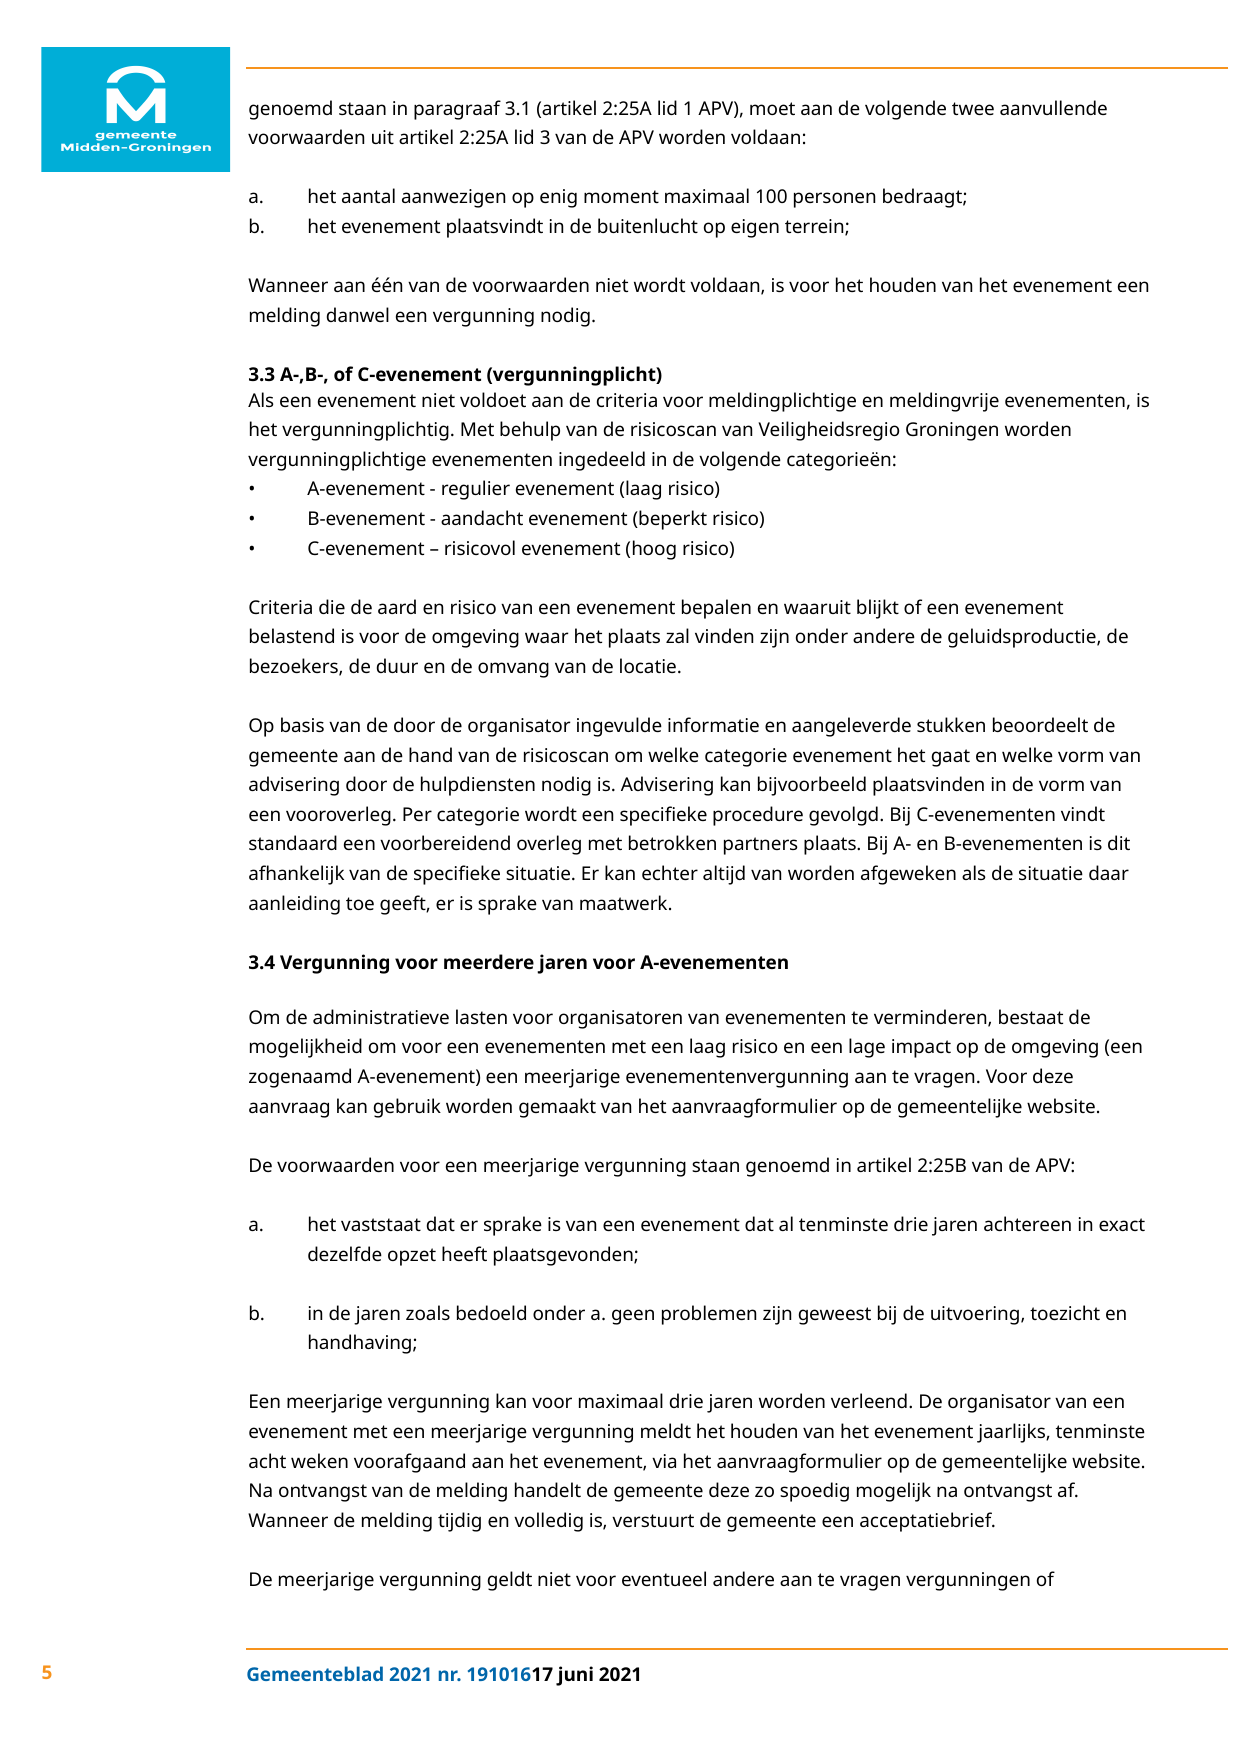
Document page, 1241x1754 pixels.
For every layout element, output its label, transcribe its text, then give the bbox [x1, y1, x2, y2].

text 3.4 Vergunning voor meerdere jaren voor A-evenementen [248, 949, 1152, 974]
picture [108, 66, 164, 82]
list het vaststaat dat er sprake is van een evenement dat al tenminste drie jaren achtereen in exact dezelfde opzet heeft plaatsgevonden; [248, 1211, 1152, 1267]
list C-evenement – risicovol evenement (hoog risico) [248, 535, 1152, 560]
text De voorwaarden voor een meerjarige vergunning staan genoemd in artikel 2:25B van de APV: [248, 1152, 1152, 1178]
picture [107, 89, 165, 122]
text Op basis van de door de organisator ingevulde informatie en aangeleverde stukken beoordeelt de gemeente aan de hand van de risicoscan om welke categorie evenement het gaat en welke vorm van advisering door de hulpdiensten nodig is. Advisering kan bijvoorbeeld plaatsvinden in de vorm van een vooroverleg. Per categorie wordt een specifieke procedure gevolgd. Bij C-evenementen vindt standaard een voorbereidend overleg met betrokken partners plaats. Bij A- en B-evenementen is dit afhankelijk van de specifieke situatie. Er kan echter altijd van worden afgeweken als de situatie daar aanleiding toe geeft, er is sprake van maatwerk. [248, 712, 1152, 915]
text Als een evenement niet voldoet aan de criteria voor meldingplichtige en meldingvrije evenementen, is het vergunningplichtig. Met behulp van de risicoscan van Veiligheidsregio Groningen worden vergunningplichtige evenementen ingedeeld in de volgende categorieën: [248, 387, 1152, 472]
text De meerjarige vergunning geldt niet voor eventueel andere aan te vragen vergunningen of [248, 1566, 1152, 1592]
text Om de administratieve lasten voor organisatoren van evenementen te verminderen, bestaat de mogelijkheid om voor een evenementen met een laag risico en een lage impact op de omgeving (een zogenaamd A-evenement) een meerjarige evenementenvergunning aan te vragen. Voor deze aanvraag kan gebruik worden gemaakt van het aanvraagformulier op de gemeentelijke website. [248, 1004, 1152, 1119]
text Wanneer aan één van de voorwaarden niet wordt voldaan, is voor het houden van het evenement een melding danwel een vergunning nodig. [248, 272, 1152, 328]
list het aantal aanwezigen op enig moment maximaal 100 personen bedraagt; [248, 183, 1152, 209]
text Criteria die de aard en risico van een evenement bepalen en waaruit blijkt of een evenement belastend is voor de omgeving waar het plaats zal vinden zijn onder andere de geluidsproductie, de bezoekers, de duur en de omvang van de locatie. [248, 594, 1152, 679]
text genoemd staan in paragraaf 3.1 (artikel 2:25A lid 1 APV), moet aan de volgende twee aanvullende voorwaarden uit artikel 2:25A lid 3 van de APV worden voldaan: [248, 95, 1152, 150]
picture [184, 146, 190, 153]
list in de jaren zoals bedoeld onder a. geen problemen zijn geweest bij de uitvoering, toezicht en handhaving; [248, 1300, 1152, 1355]
text 3.3 A-,B-, of C-evenement (vergunningplicht) [248, 361, 1152, 387]
list B-evenement - aandacht evenement (beperkt risico) [248, 505, 1152, 531]
text Een meerjarige vergunning kan voor maximaal drie jaren worden verleend. De organisator van een evenement met een meerjarige vergunning meldt het houden van het evenement jaarlijks, tenminste acht weken voorafgaand aan het evenement, via het aanvraagformulier op de gemeentelijke website. Na ontvangst van de melding handelt de gemeente deze zo spoedig mogelijk na ontvangst af. Wanneer de melding tijdig en volledig is, verstuurt de gemeente een acceptatiebrief. [248, 1389, 1152, 1533]
list A-evenement - regulier evenement (laag risico) [248, 476, 1152, 501]
list het evenement plaatsvindt in de buitenlucht op eigen terrein; [248, 213, 1152, 239]
